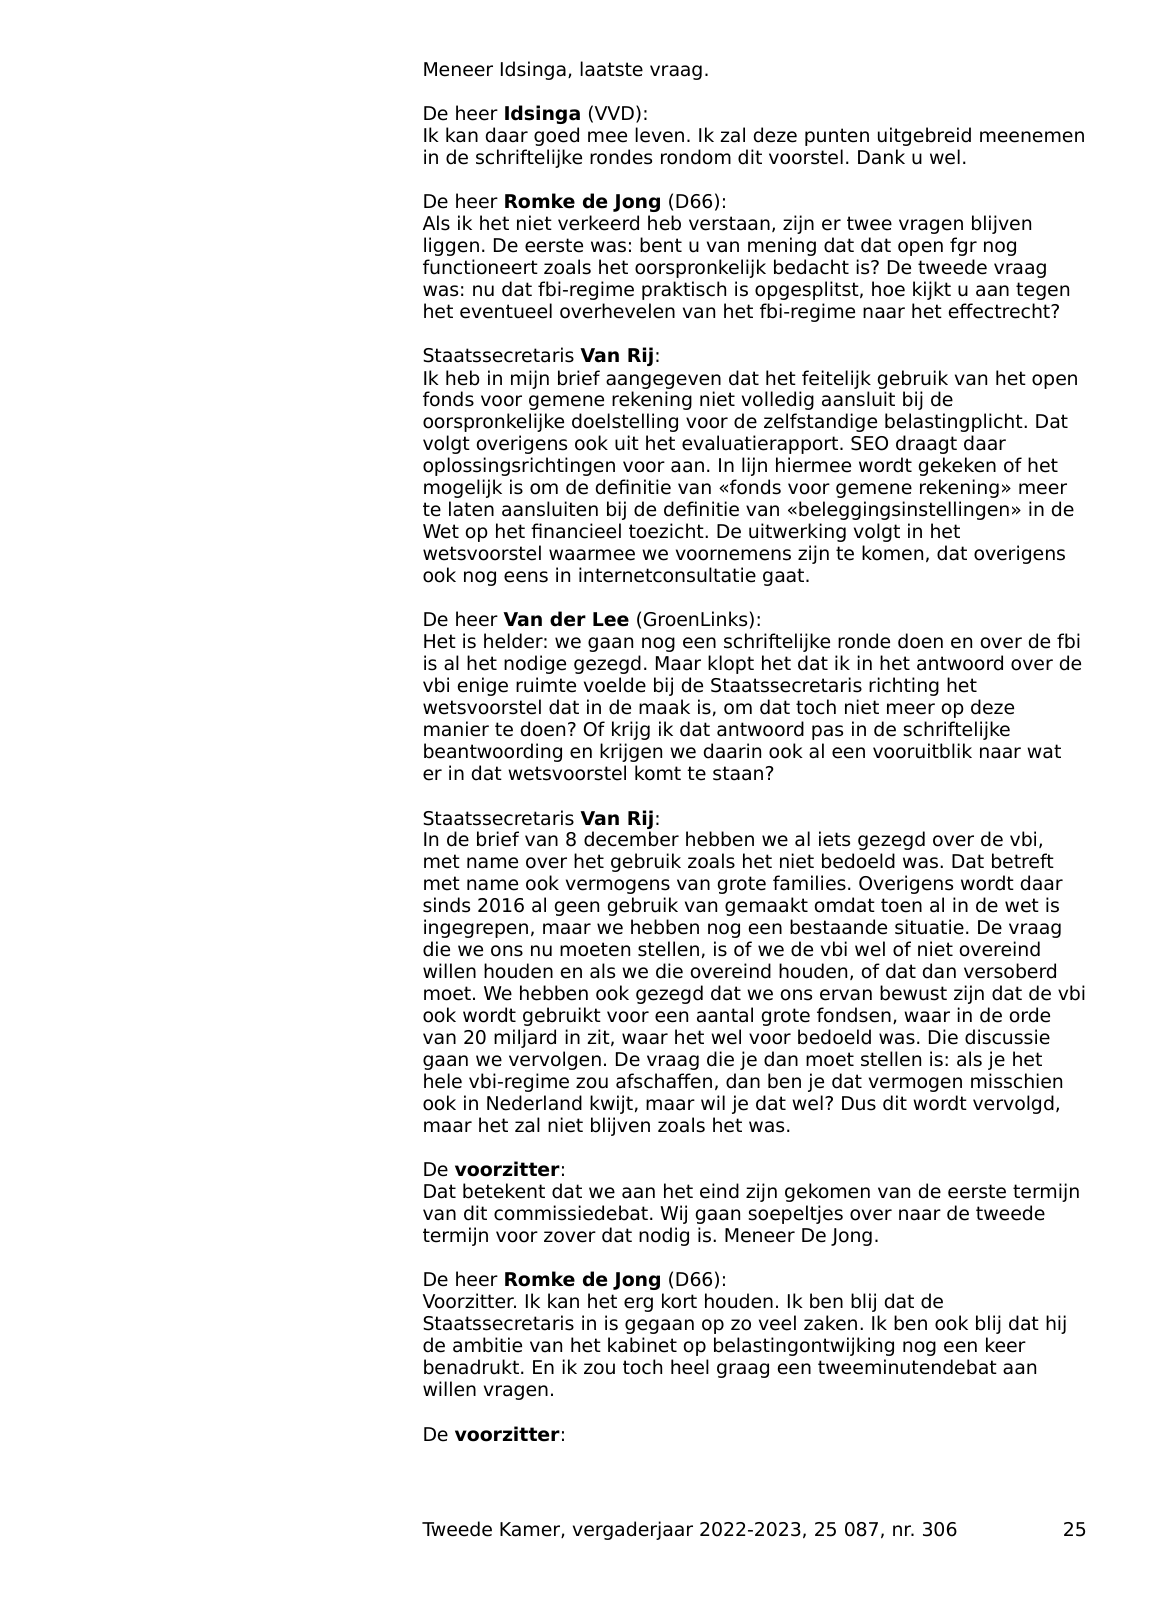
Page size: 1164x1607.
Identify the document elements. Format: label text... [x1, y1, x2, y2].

text Het is helder: we gaan nog een schriftelijke ronde doen en over de fbi is al het nodige gezegd. Maar klopt het dat ik in het antwoord over de vbi enige ruimte voelde bij de Staatssecretaris richting het wetsvoorstel dat in de maak is, om dat toch niet meer op deze manier te doen? Of krijg ik dat antwoord pas in de schriftelijke beantwoording en krijgen we daarin ook al een vooruitblik naar wat er in dat wetsvoorstel komt te staan? [422, 631, 1087, 785]
text De voorzitter: [422, 1159, 1087, 1181]
text Staatssecretaris Van Rij: [422, 807, 1087, 829]
text Ik heb in mijn brief aangegeven dat het feitelijk gebruik van het open fonds voor gemene rekening niet volledig aansluit bij de oorspronkelijke doelstelling voor de zelfstandige belastingplicht. Dat volgt overigens ook uit het evaluatierapport. SEO draagt daar oplossingsrichtingen voor aan. In lijn hiermee wordt gekeken of het mogelijk is om de definitie van «fonds voor gemene rekening» meer te laten aansluiten bij de definitie van «beleggingsinstellingen» in de Wet op het financieel toezicht. De uitwerking volgt in het wetsvoorstel waarmee we voornemens zijn te komen, dat overigens ook nog eens in internetconsultatie gaat. [422, 367, 1087, 587]
text De voorzitter: [422, 1423, 1087, 1445]
text Dat betekent dat we aan het eind zijn gekomen van de eerste termijn van dit commissiedebat. Wij gaan soepeltjes over naar de tweede termijn voor zover dat nodig is. Meneer De Jong. [422, 1181, 1087, 1247]
text Voorzitter. Ik kan het erg kort houden. Ik ben blij dat de Staatssecretaris in is gegaan op zo veel zaken. Ik ben ook blij dat hij de ambitie van het kabinet op belastingontwijking nog een keer benadrukt. En ik zou toch heel graag een tweeminutendebat aan willen vragen. [422, 1291, 1087, 1401]
text De heer Romke de Jong (D66): [422, 191, 1087, 213]
text De heer Van der Lee (GroenLinks): [422, 609, 1087, 631]
text Staatssecretaris Van Rij: [422, 345, 1087, 367]
text Meneer Idsinga, laatste vraag. [422, 59, 1087, 81]
text In de brief van 8 december hebben we al iets gezegd over de vbi, met name over het gebruik zoals het niet bedoeld was. Dat betreft met name ook vermogens van grote families. Overigens wordt daar sinds 2016 al geen gebruik van gemaakt omdat toen al in de wet is ingegrepen, maar we hebben nog een bestaande situatie. De vraag die we ons nu moeten stellen, is of we de vbi wel of niet overeind willen houden en als we die overeind houden, of dat dan versoberd moet. We hebben ook gezegd dat we ons ervan bewust zijn dat de vbi ook wordt gebruikt voor een aantal grote fondsen, waar in de orde van 20 miljard in zit, waar het wel voor bedoeld was. Die discussie gaan we vervolgen. De vraag die je dan moet stellen is: als je het hele vbi-regime zou afschaffen, dan ben je dat vermogen misschien ook in Nederland kwijt, maar wil je dat wel? Dus dit wordt vervolgd, maar het zal niet blijven zoals het was. [422, 829, 1087, 1137]
text Ik kan daar goed mee leven. Ik zal deze punten uitgebreid meenemen in de schriftelijke rondes rondom dit voorstel. Dank u wel. [422, 125, 1087, 169]
text Als ik het niet verkeerd heb verstaan, zijn er twee vragen blijven liggen. De eerste was: bent u van mening dat dat open fgr nog functioneert zoals het oorspronkelijk bedacht is? De tweede vraag was: nu dat fbi-regime praktisch is opgesplitst, hoe kijkt u aan tegen het eventueel overhevelen van het fbi-regime naar het effectrecht? [422, 213, 1087, 323]
text De heer Romke de Jong (D66): [422, 1269, 1087, 1291]
text De heer Idsinga (VVD): [422, 103, 1087, 125]
